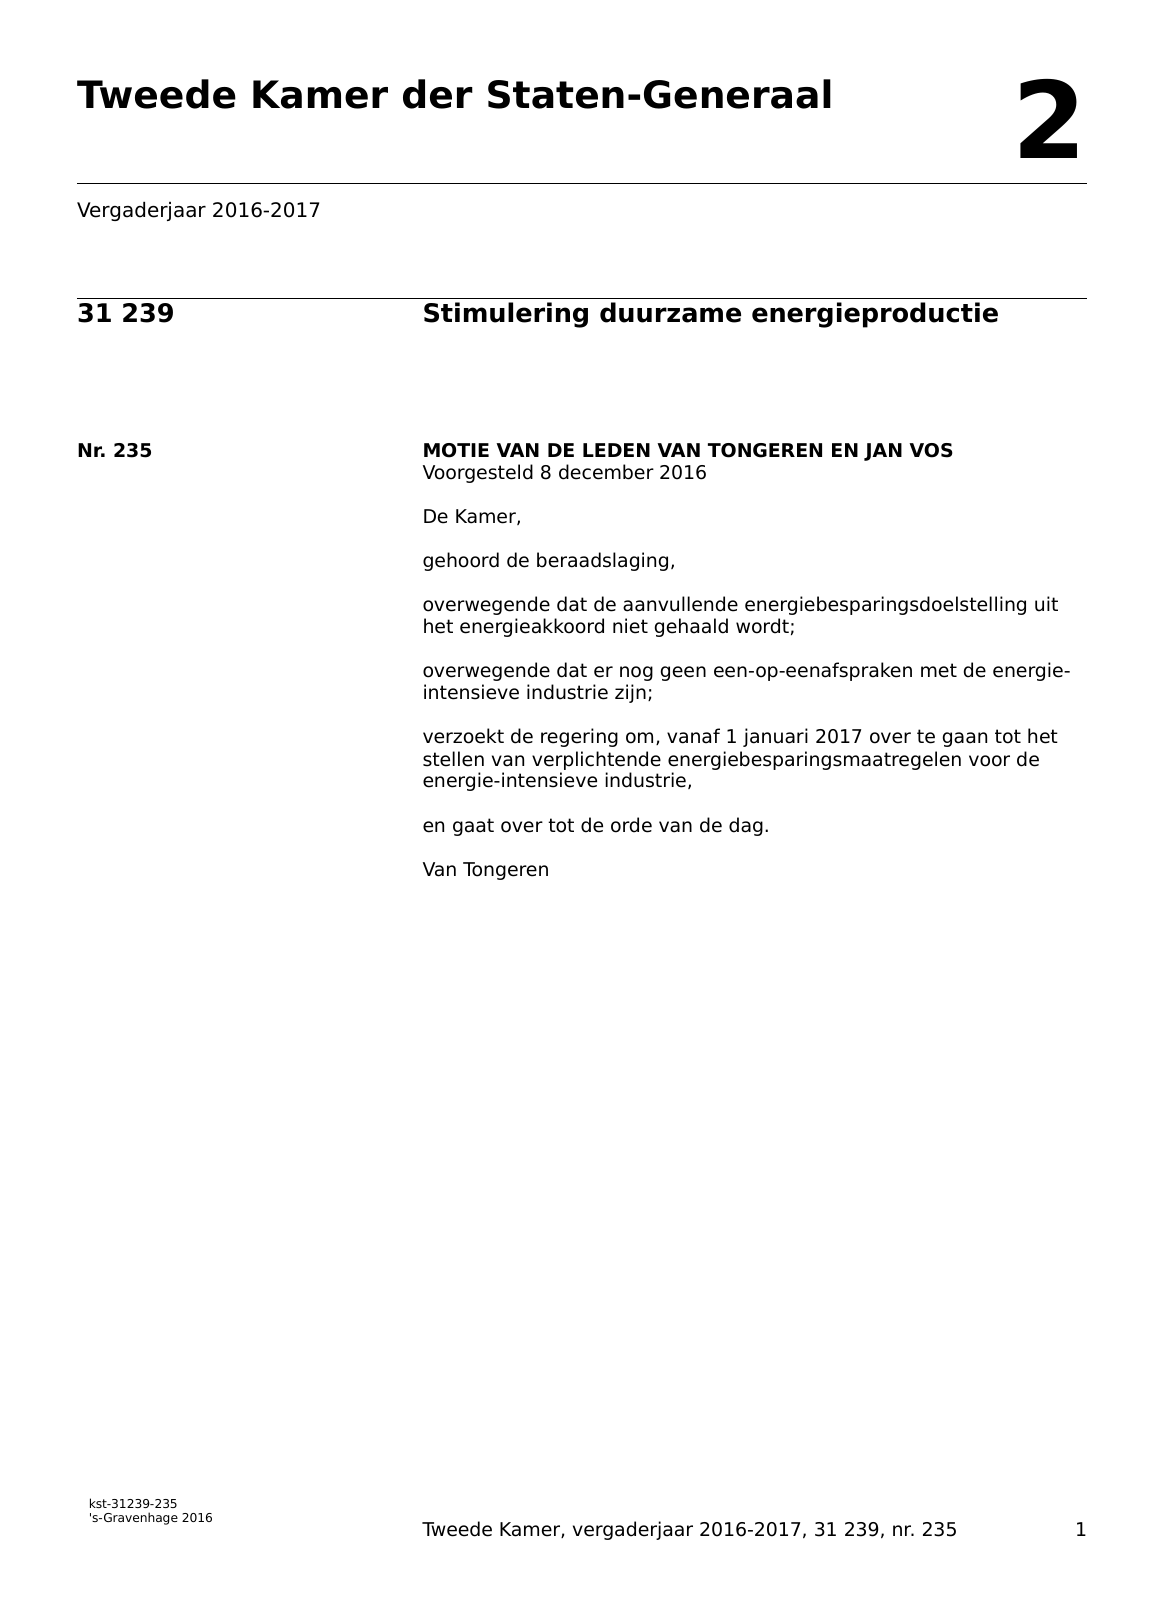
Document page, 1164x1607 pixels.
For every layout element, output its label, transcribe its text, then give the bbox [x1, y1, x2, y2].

text Van Tongeren [422, 859, 1087, 881]
text overwegende dat de aanvullende energiebesparingsdoelstelling uit het energieakkoord niet gehaald wordt; [422, 594, 1087, 638]
text Voorgesteld 8 december 2016 [422, 462, 1087, 484]
subtitle 31 239 Stimulering duurzame energieproductie [77, 299, 1087, 329]
text verzoekt de regering om, vanaf 1 januari 2017 over te gaan tot het stellen van verplichtende energiebesparingsmaatregelen voor de energie-intensieve industrie, [422, 726, 1087, 792]
text 's-Gravenhage 2016 [88, 1511, 323, 1525]
table_header 2 [886, 59, 1087, 183]
table_cell Vergaderjaar 2016-2017 [77, 184, 1087, 298]
text overwegende dat er nog geen een-op-eenafspraken met de energie-intensieve industrie zijn; [422, 660, 1087, 704]
text De Kamer, [422, 506, 1087, 528]
table_header Tweede Kamer der Staten-Generaal [77, 59, 886, 183]
subtitle Nr. 235 MOTIE VAN DE LEDEN VAN TONGEREN EN JAN VOS [77, 440, 1087, 462]
text kst-31239-235 [88, 1497, 323, 1511]
text gehoord de beraadslaging, [422, 550, 1087, 572]
text en gaat over tot de orde van de dag. [422, 814, 1087, 837]
